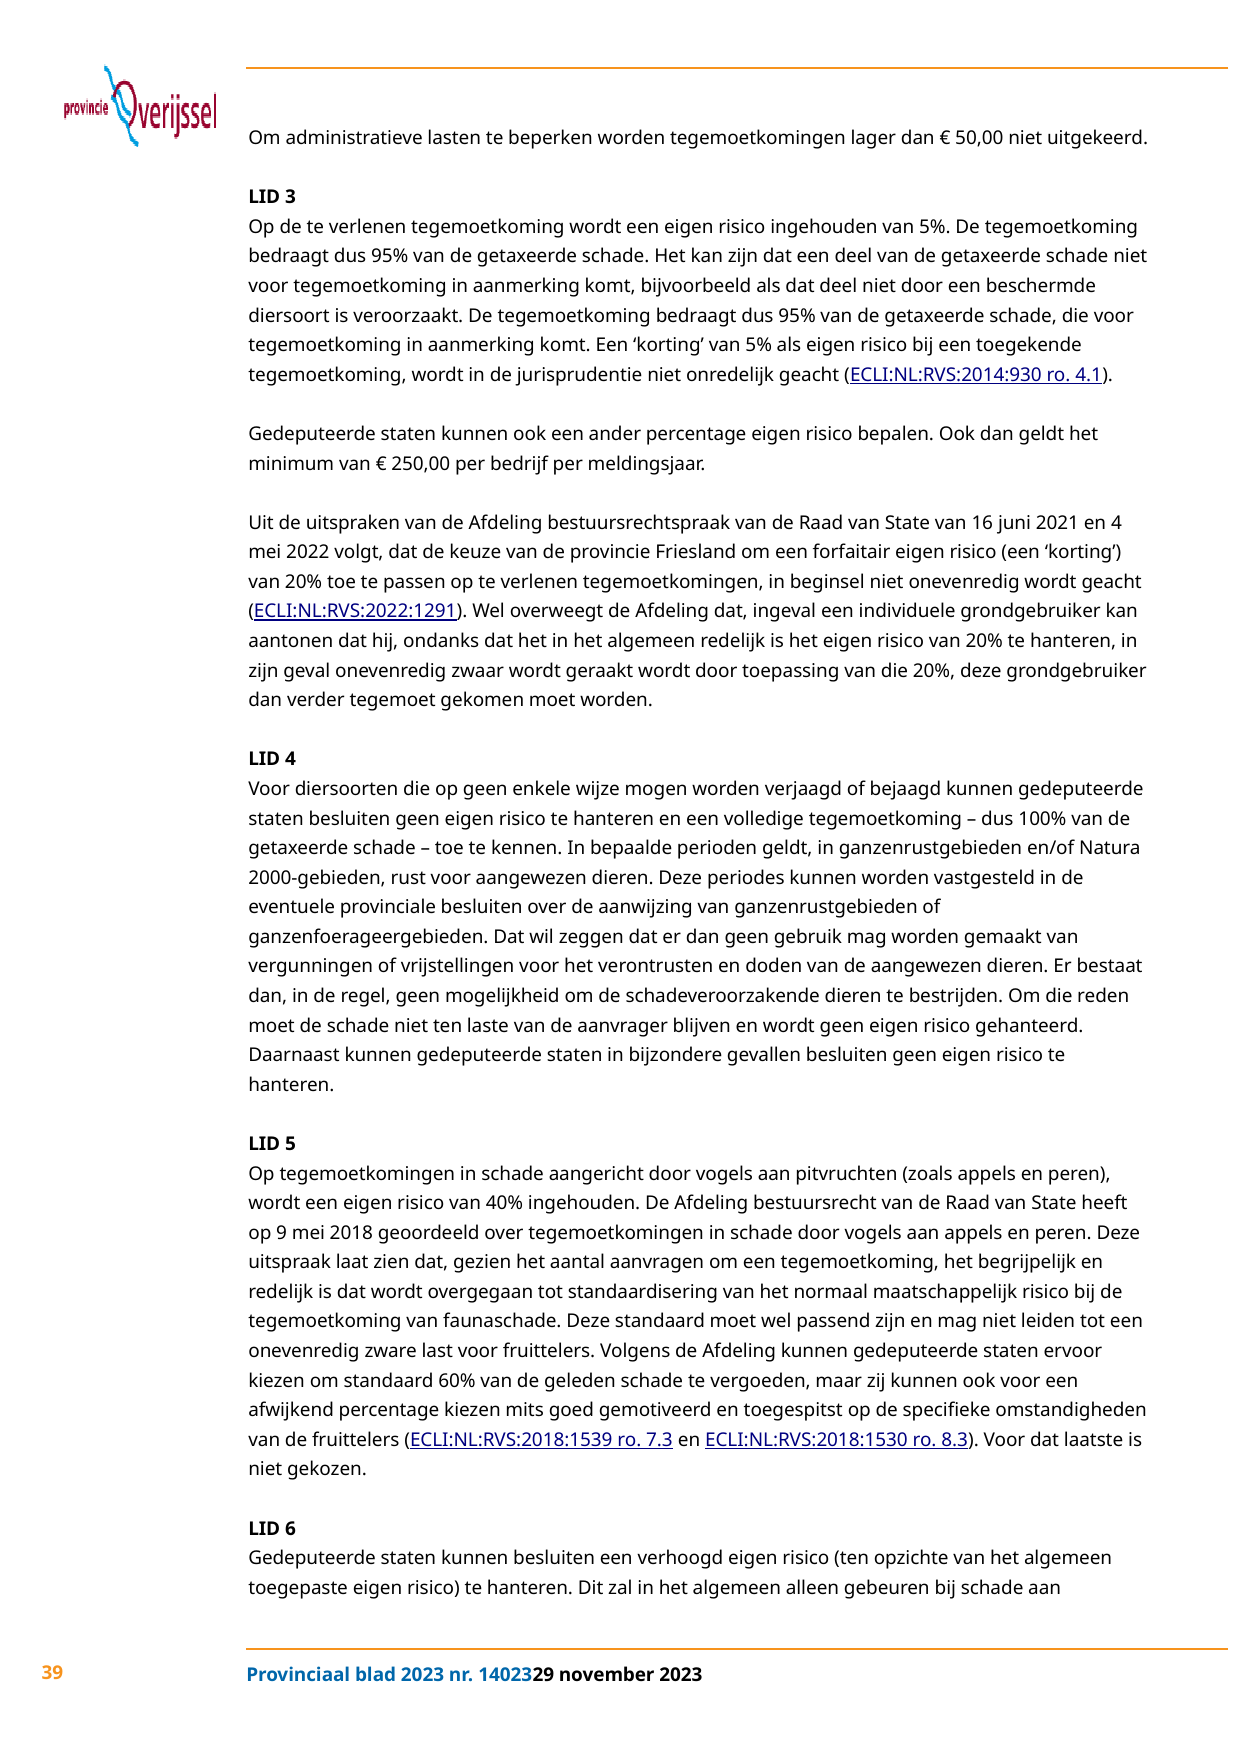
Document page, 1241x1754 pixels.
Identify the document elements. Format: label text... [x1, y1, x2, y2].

text Op de te verlenen tegemoetkoming wordt een eigen risico ingehouden van 5%. De tegemoetkoming bedraagt dus 95% van de getaxeerde schade. Het kan zijn dat een deel van de getaxeerde schade niet voor tegemoetkoming in aanmerking komt, bijvoorbeeld als dat deel niet door een beschermde diersoort is veroorzaakt. De tegemoetkoming bedraagt dus 95% van de getaxeerde schade, die voor tegemoetkoming in aanmerking komt. Een ‘korting’ van 5% als eigen risico bij een toegekende tegemoetkoming, wordt in de jurisprudentie niet onredelijk geacht (ECLI:NL:RVS:2014:930 ro. 4.1). [248, 213, 1152, 387]
picture [41, 47, 231, 172]
text Gedeputeerde staten kunnen ook een ander percentage eigen risico bepalen. Ook dan geldt het minimum van € 250,00 per bedrijf per meldingsjaar. [248, 420, 1152, 476]
text LID 6 [248, 1515, 1152, 1541]
text Om administratieve lasten te beperken worden tegemoetkomingen lager dan € 50,00 niet uitgekeerd. [248, 124, 1152, 150]
text Op tegemoetkomingen in schade aangericht door vogels aan pitvruchten (zoals appels en peren), wordt een eigen risico van 40% ingehouden. De Afdeling bestuursrecht van de Raad van State heeft op 9 mei 2018 geoordeeld over tegemoetkomingen in schade door vogels aan appels en peren. Deze uitspraak laat zien dat, gezien het aantal aanvragen om een tegemoetkoming, het begrijpelijk en redelijk is dat wordt overgegaan tot standaardisering van het normaal maatschappelijk risico bij de tegemoetkoming van faunaschade. Deze standaard moet wel passend zijn en mag niet leiden tot een onevenredig zware last voor fruittelers. Volgens de Afdeling kunnen gedeputeerde staten ervoor kiezen om standaard 60% van de geleden schade te vergoeden, maar zij kunnen ook voor een afwijkend percentage kiezen mits goed gemotiveerd en toegespitst op de specifieke omstandigheden van de fruittelers (ECLI:NL:RVS:2018:1539 ro. 7.3 en ECLI:NL:RVS:2018:1530 ro. 8.3). Voor dat laatste is niet gekozen. [248, 1160, 1152, 1481]
text LID 5 [248, 1130, 1152, 1156]
text LID 4 [248, 746, 1152, 771]
text LID 3 [248, 183, 1152, 209]
text Voor diersoorten die op geen enkele wijze mogen worden verjaagd of bejaagd kunnen gedeputeerde staten besluiten geen eigen risico te hanteren en een volledige tegemoetkoming – dus 100% van de getaxeerde schade – toe te kennen. In bepaalde perioden geldt, in ganzenrustgebieden en/of Natura 2000-gebieden, rust voor aangewezen dieren. Deze periodes kunnen worden vastgesteld in de eventuele provinciale besluiten over de aanwijzing van ganzenrustgebieden of ganzenfoerageergebieden. Dat wil zeggen dat er dan geen gebruik mag worden gemaakt van vergunningen of vrijstellingen voor het verontrusten en doden van de aangewezen dieren. Er bestaat dan, in de regel, geen mogelijkheid om de schadeveroorzakende dieren te bestrijden. Om die reden moet de schade niet ten laste van de aanvrager blijven en wordt geen eigen risico gehanteerd. Daarnaast kunnen gedeputeerde staten in bijzondere gevallen besluiten geen eigen risico te hanteren. [248, 775, 1152, 1097]
text Gedeputeerde staten kunnen besluiten een verhoogd eigen risico (ten opzichte van het algemeen toegepaste eigen risico) te hanteren. Dit zal in het algemeen alleen gebeuren bij schade aan [248, 1544, 1152, 1600]
text Uit de uitspraken van de Afdeling bestuursrechtspraak van de Raad van State van 16 juni 2021 en 4 mei 2022 volgt, dat de keuze van de provincie Friesland om een forfaitair eigen risico (een ‘korting’) van 20% toe te passen op te verlenen tegemoetkomingen, in beginsel niet onevenredig wordt geacht (ECLI:NL:RVS:2022:1291). Wel overweegt de Afdeling dat, ingeval een individuele grondgebruiker kan aantonen dat hij, ondanks dat het in het algemeen redelijk is het eigen risico van 20% te hanteren, in zijn geval onevenredig zwaar wordt geraakt wordt door toepassing van die 20%, deze grondgebruiker dan verder tegemoet gekomen moet worden. [248, 509, 1152, 712]
